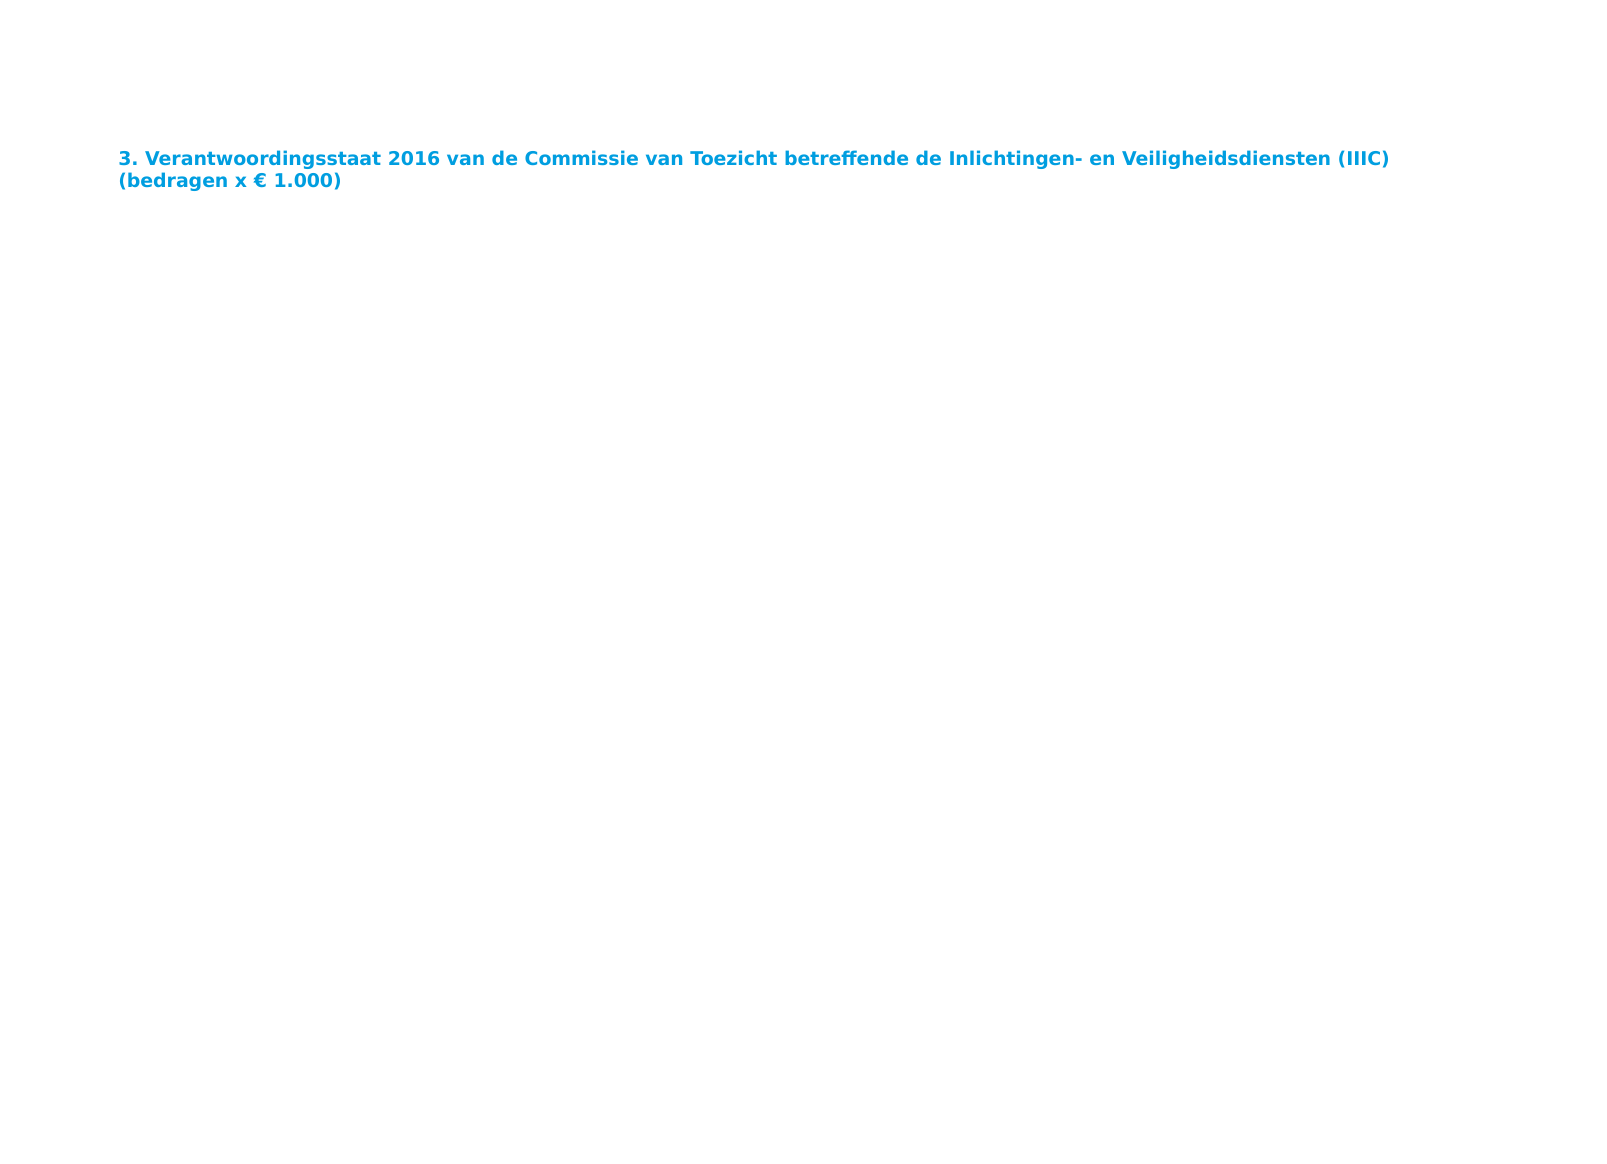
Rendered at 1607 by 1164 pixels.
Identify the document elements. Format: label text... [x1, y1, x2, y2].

subtitle 3. Verantwoordingsstaat 2016 van de Commissie van Toezicht betreffende de Inlichtingen- en Veiligheidsdiensten (IIIC) (bedragen x € 1.000) [118, 148, 1488, 192]
